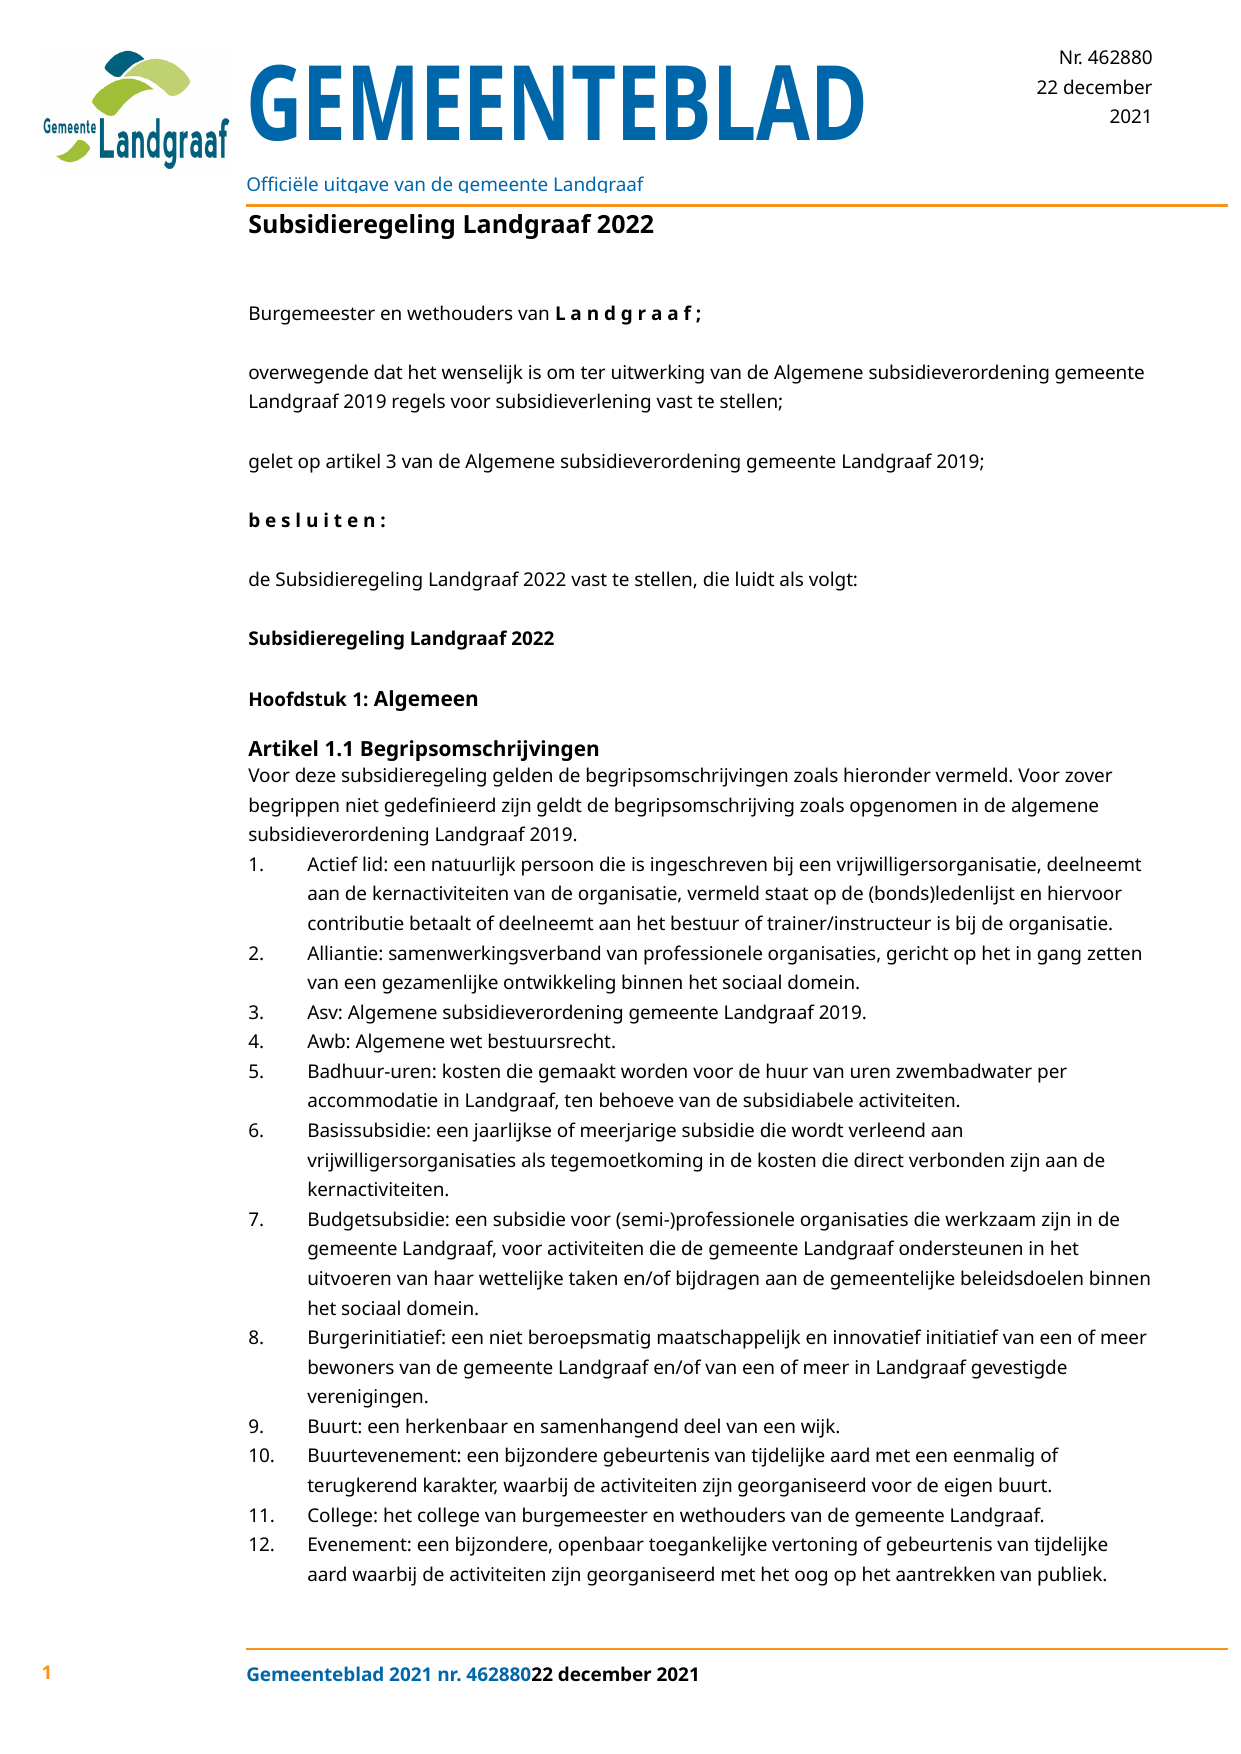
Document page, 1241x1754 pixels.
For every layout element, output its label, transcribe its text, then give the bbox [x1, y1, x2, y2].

list Evenement: een bijzondere, openbaar toegankelijke vertoning of gebeurtenis van tijdelijke aard waarbij de activiteiten zijn georganiseerd met het oog op het aantrekken van publiek. [248, 1531, 1152, 1587]
list Asv: Algemene subsidieverordening gemeente Landgraaf 2019. [248, 999, 1152, 1024]
list Buurtevenement: een bijzondere gebeurtenis van tijdelijke aard met een eenmalig of terugkerend karakter, waarbij de activiteiten zijn georganiseerd voor de eigen buurt. [248, 1443, 1152, 1498]
text overwegende dat het wenselijk is om ter uitwerking van de Algemene subsidieverordening gemeente Landgraaf 2019 regels voor subsidieverlening vast te stellen; [248, 359, 1152, 414]
text Artikel 1.1 Begripsomschrijvingen [248, 734, 1152, 762]
list Buurt: een herkenbaar en samenhangend deel van een wijk. [248, 1413, 1152, 1439]
list Awb: Algemene wet bestuursrecht. [248, 1028, 1152, 1054]
text Subsidieregeling Landgraaf 2022 [248, 625, 1152, 651]
text gelet op artikel 3 van de Algemene subsidieverordening gemeente Landgraaf 2019; [248, 448, 1152, 473]
list Actief lid: een natuurlijk persoon die is ingeschreven bij een vrijwilligersorganisatie, deelneemt aan de kernactiviteiten van de organisatie, vermeld staat op de (bonds)ledenlijst en hiervoor contributie betaalt of deelneemt aan het bestuur of trainer/instructeur is bij de organisatie. [248, 851, 1152, 936]
text Hoofdstuk 1: Algemeen [248, 684, 1152, 713]
text Voor deze subsidieregeling gelden de begripsomschrijvingen zoals hieronder vermeld. Voor zover begrippen niet gedefinieerd zijn geldt de begripsomschrijving zoals opgenomen in de algemene subsidieverordening Landgraaf 2019. [248, 762, 1152, 847]
picture [41, 47, 231, 172]
list Burgerinitiatief: een niet beroepsmatig maatschappelijk en innovatief initiatief van een of meer bewoners van de gemeente Landgraaf en/of van een of meer in Landgraaf gevestigde verenigingen. [248, 1324, 1152, 1409]
list Basissubsidie: een jaarlijkse of meerjarige subsidie die wordt verleend aan vrijwilligersorganisaties als tegemoetkoming in de kosten die direct verbonden zijn aan de kernactiviteiten. [248, 1117, 1152, 1202]
text Burgemeester en wethouders van L a n d g r a a f ; [248, 300, 1152, 326]
list College: het college van burgemeester en wethouders van de gemeente Landgraaf. [248, 1502, 1152, 1527]
list Alliantie: samenwerkingsverband van professionele organisaties, gericht op het in gang zetten van een gezamenlijke ontwikkeling binnen het sociaal domein. [248, 940, 1152, 995]
list Badhuur-uren: kosten die gemaakt worden voor de huur van uren zwembadwater per accommodatie in Landgraaf, ten behoeve van de subsidiabele activiteiten. [248, 1058, 1152, 1113]
text Subsidieregeling Landgraaf 2022 [248, 207, 1152, 241]
text b e s l u i t e n : [248, 507, 1152, 533]
list Budgetsubsidie: een subsidie voor (semi-)professionele organisaties die werkzaam zijn in de gemeente Landgraaf, voor activiteiten die de gemeente Landgraaf ondersteunen in het uitvoeren van haar wettelijke taken en/of bijdragen aan de gemeentelijke beleidsdoelen binnen het sociaal domein. [248, 1206, 1152, 1320]
text de Subsidieregeling Landgraaf 2022 vast te stellen, die luidt als volgt: [248, 566, 1152, 592]
